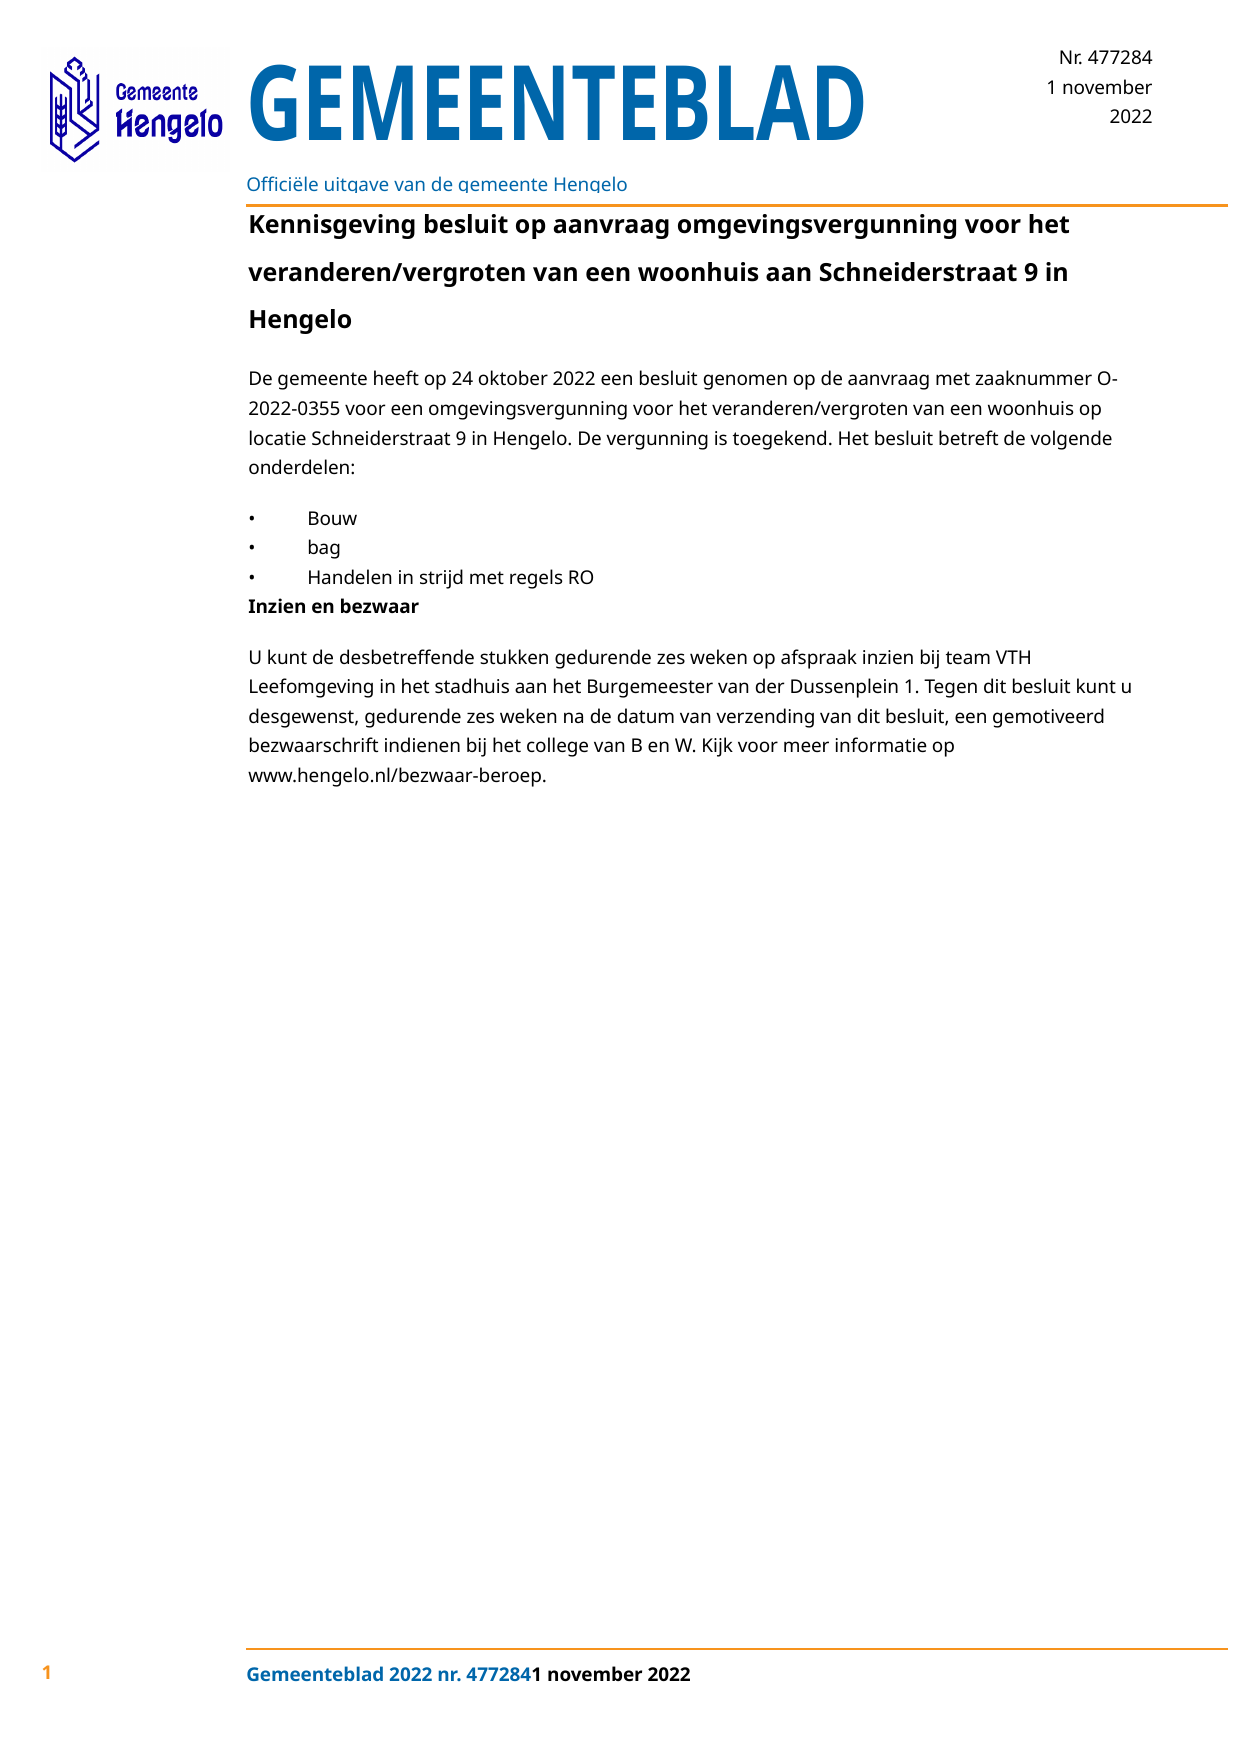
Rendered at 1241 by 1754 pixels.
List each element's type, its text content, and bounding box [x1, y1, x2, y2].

list Bouw [248, 505, 1152, 530]
picture [41, 47, 231, 172]
text Inzien en bezwaar [248, 593, 1152, 619]
text Kennisgeving besluit op aanvraag omgevingsvergunning voor het veranderen/vergroten van een woonhuis aan Schneiderstraat 9 in Hengelo [248, 207, 1152, 336]
text U kunt de desbetreffende stukken gedurende zes weken op afspraak inzien bij team VTH Leefomgeving in het stadhuis aan het Burgemeester van der Dussenplein 1. Tegen dit besluit kunt u desgewenst, gedurende zes weken na de datum van verzending van dit besluit, een gemotiveerd bezwaarschrift indienen bij het college van B en W. Kijk voor meer informatie op www.hengelo.nl/bezwaar-beroep. [248, 644, 1152, 788]
list Handelen in strijd met regels RO [248, 564, 1152, 589]
text De gemeente heeft op 24 oktober 2022 een besluit genomen op de aanvraag met zaaknummer O-2022-0355 voor een omgevingsvergunning voor het veranderen/vergroten van een woonhuis op locatie Schneiderstraat 9 in Hengelo. De vergunning is toegekend. Het besluit betreft de volgende onderdelen: [248, 366, 1152, 480]
list bag [248, 534, 1152, 560]
